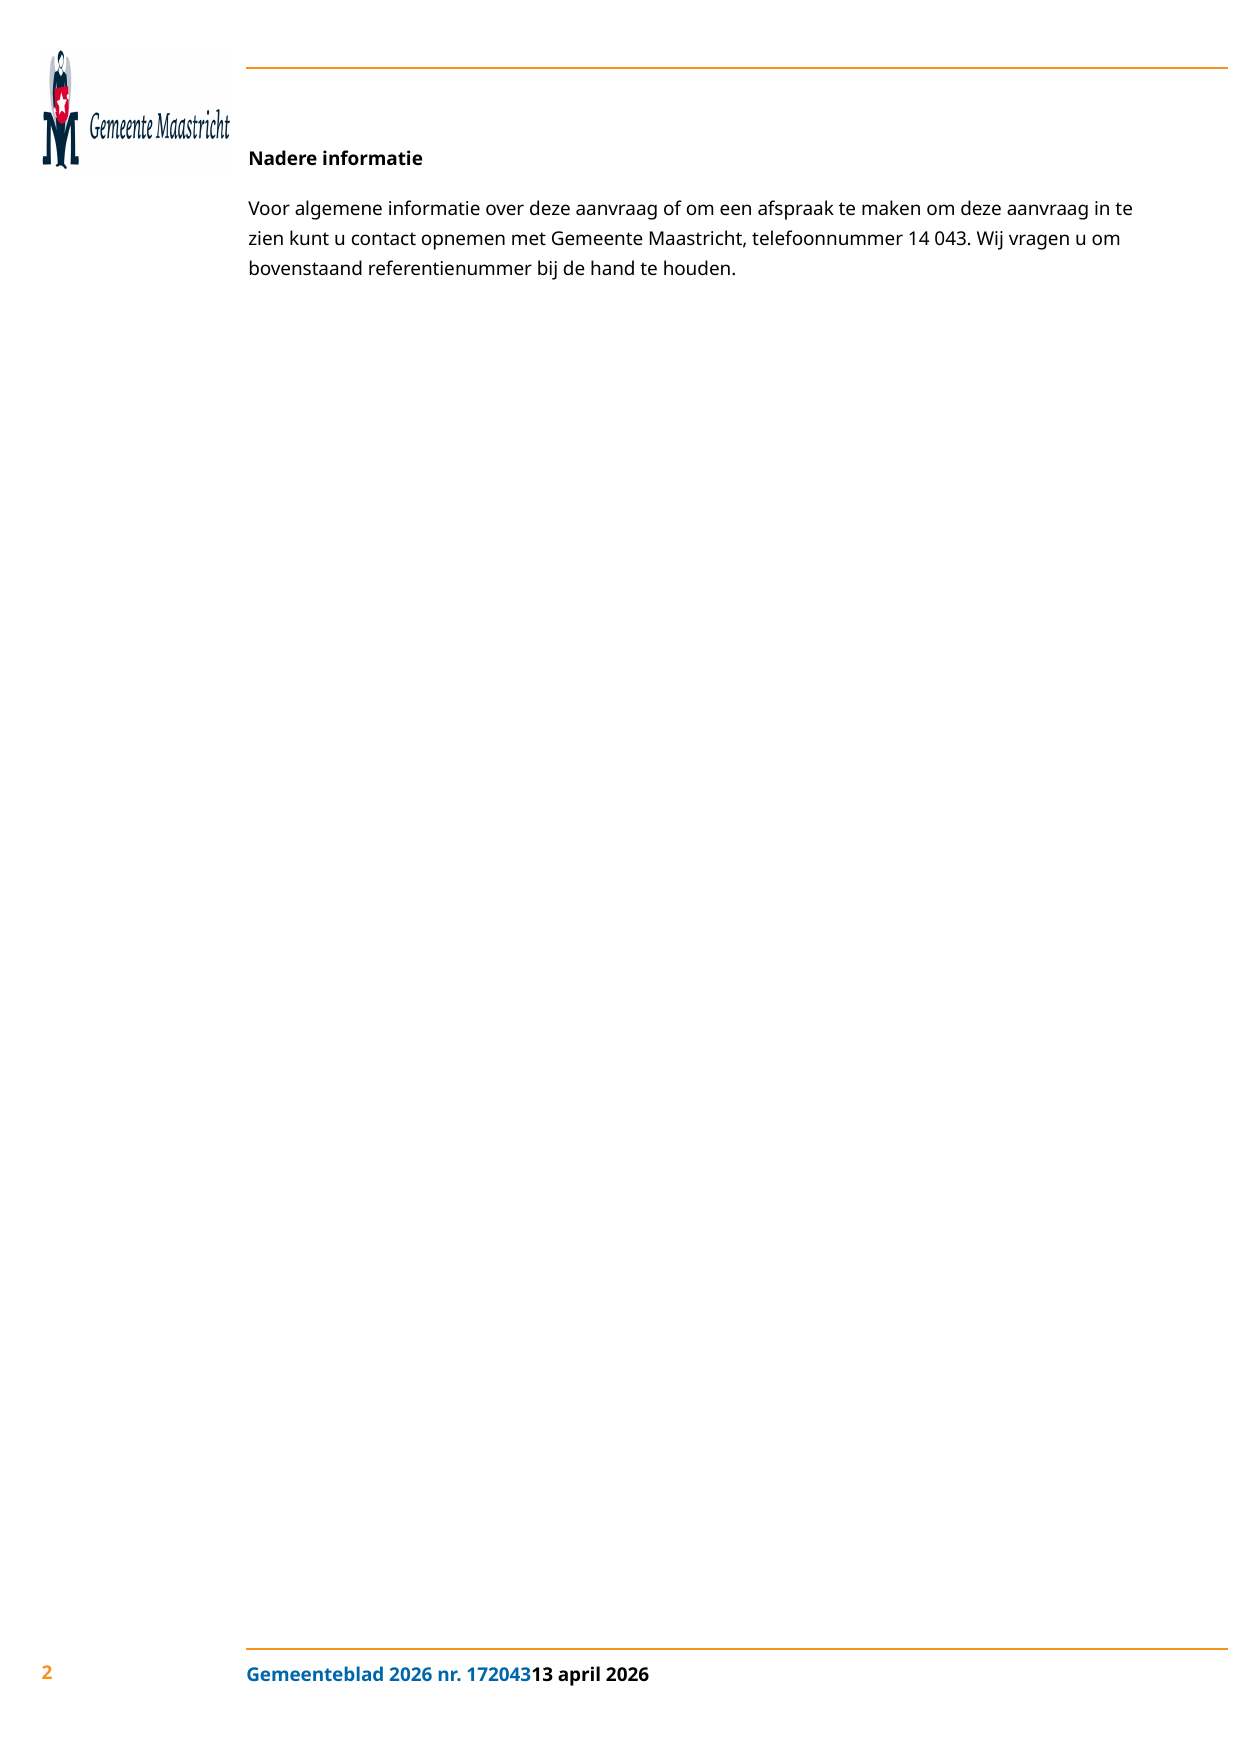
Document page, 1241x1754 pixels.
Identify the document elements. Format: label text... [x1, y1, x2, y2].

text Nadere informatie [248, 145, 1152, 171]
text Voor algemene informatie over deze aanvraag of om een afspraak te maken om deze aanvraag in te zien kunt u contact opnemen met Gemeente Maastricht, telefoonnummer 14 043. Wij vragen u om bovenstaand referentienummer bij de hand te houden. [248, 196, 1152, 281]
picture [41, 47, 231, 172]
